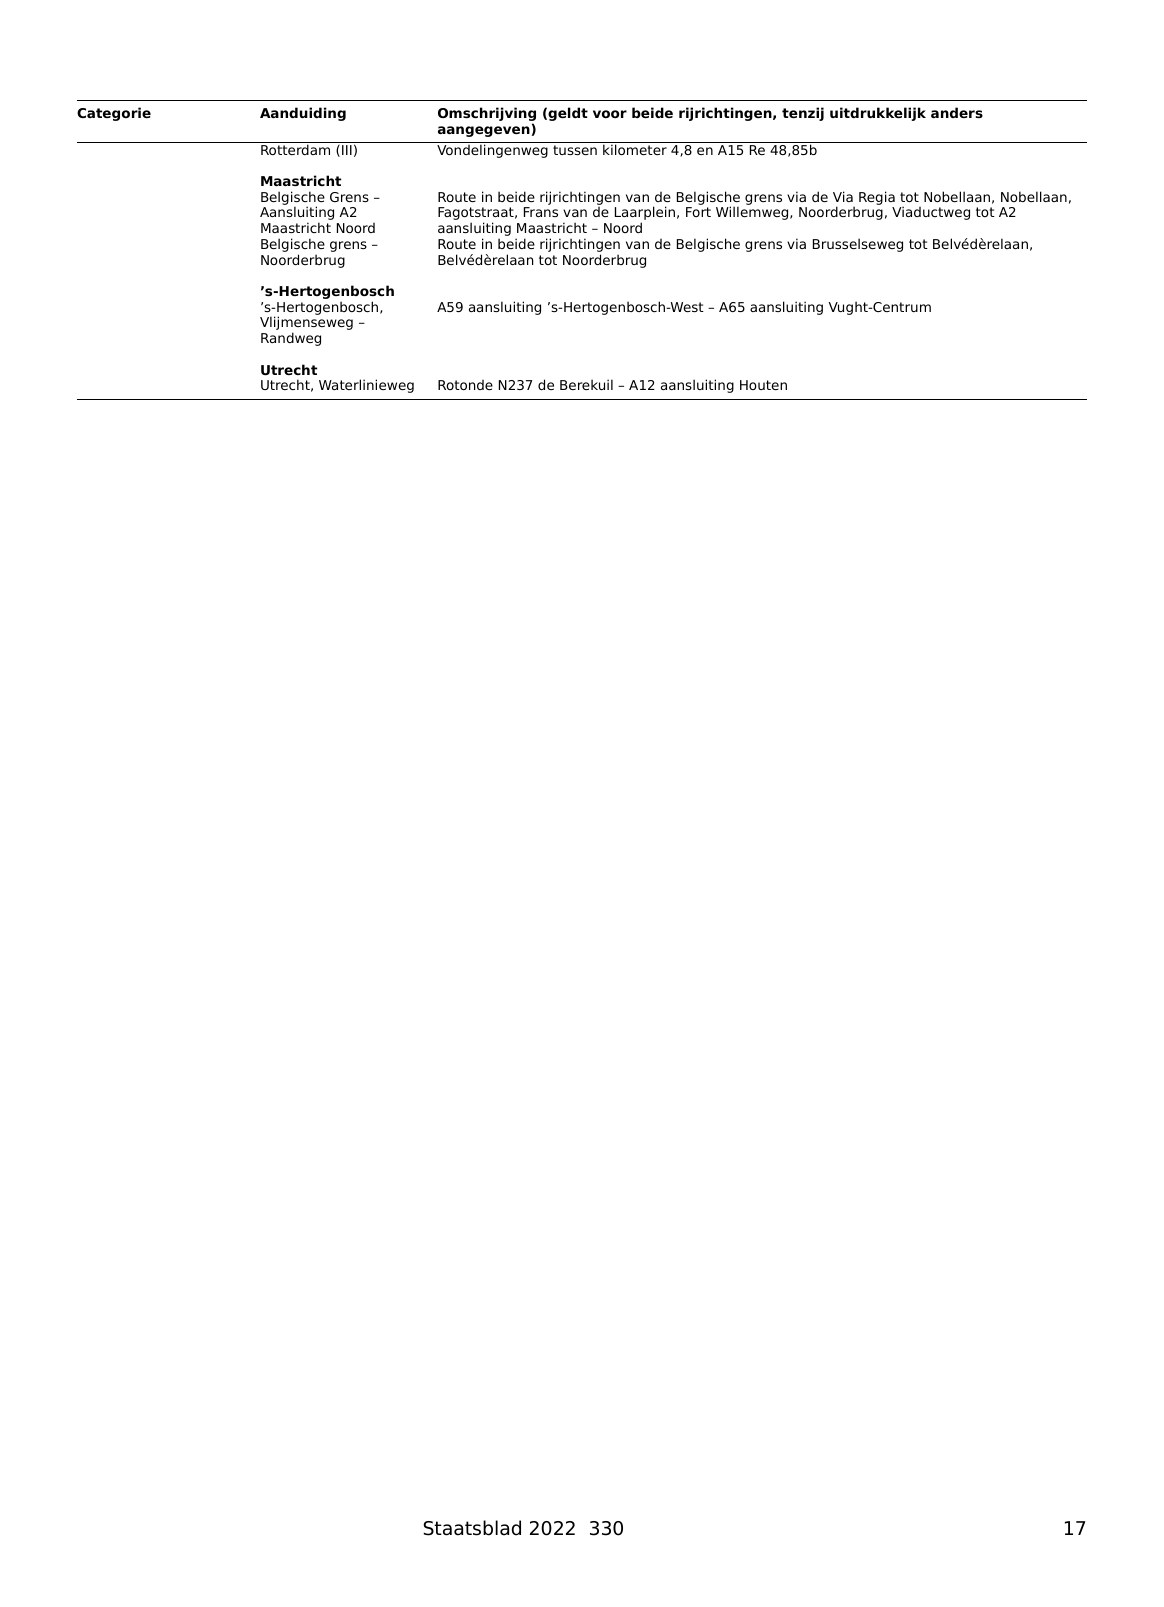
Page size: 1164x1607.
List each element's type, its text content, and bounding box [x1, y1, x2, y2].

table_cell Utrecht [254, 363, 431, 378]
table_cell [77, 174, 254, 189]
table_cell Vondelingenweg tussen kilometer 4,8 en A15 Re 48,85b [431, 143, 1087, 158]
table_cell [254, 347, 431, 362]
table_header Categorie [77, 101, 254, 142]
table_cell [77, 363, 254, 378]
table_cell [77, 284, 254, 299]
table_cell [431, 268, 1087, 284]
table_cell [77, 143, 254, 158]
table_cell [254, 268, 431, 284]
table_cell [77, 378, 254, 399]
table_cell [431, 363, 1087, 378]
table_cell [77, 190, 254, 237]
table_cell [77, 268, 254, 284]
table_cell Route in beide rijrichtingen van de Belgische grens via Brusselseweg tot Belvédèrelaan, Belvédèrelaan tot Noorderbrug [431, 237, 1087, 268]
table_cell [254, 158, 431, 174]
table_cell Belgische Grens – Aansluiting A2 Maastricht Noord [254, 190, 431, 237]
table_cell [431, 347, 1087, 362]
table_cell [77, 158, 254, 174]
table_cell [77, 237, 254, 268]
table_cell [77, 300, 254, 347]
table_cell Route in beide rijrichtingen van de Belgische grens via de Via Regia tot Nobellaan, Nobellaan, Fagotstraat, Frans van de Laarplein, Fort Willemweg, Noorderbrug, Viaductweg tot A2 aansluiting Maastricht – Noord [431, 190, 1087, 237]
table_cell Rotonde N237 de Berekuil – A12 aansluiting Houten [431, 378, 1087, 399]
table_cell Rotterdam (III) [254, 143, 431, 158]
table_cell Utrecht, Waterlinieweg [254, 378, 431, 399]
table_cell [431, 284, 1087, 299]
table_cell A59 aansluiting ’s-Hertogenbosch-West – A65 aansluiting Vught-Centrum [431, 300, 1087, 347]
table_header Omschrijving (geldt voor beide rijrichtingen, tenzij uitdrukkelijk anders aangegeven) [431, 101, 1087, 142]
table_cell ’s-Hertogenbosch, Vlijmenseweg – Randweg [254, 300, 431, 347]
table_cell [431, 174, 1087, 189]
table_header Aanduiding [254, 101, 431, 142]
table_cell [431, 158, 1087, 174]
table_cell [77, 347, 254, 362]
table_cell Maastricht [254, 174, 431, 189]
table_cell Belgische grens – Noorderbrug [254, 237, 431, 268]
table_cell ’s-Hertogenbosch [254, 284, 431, 299]
